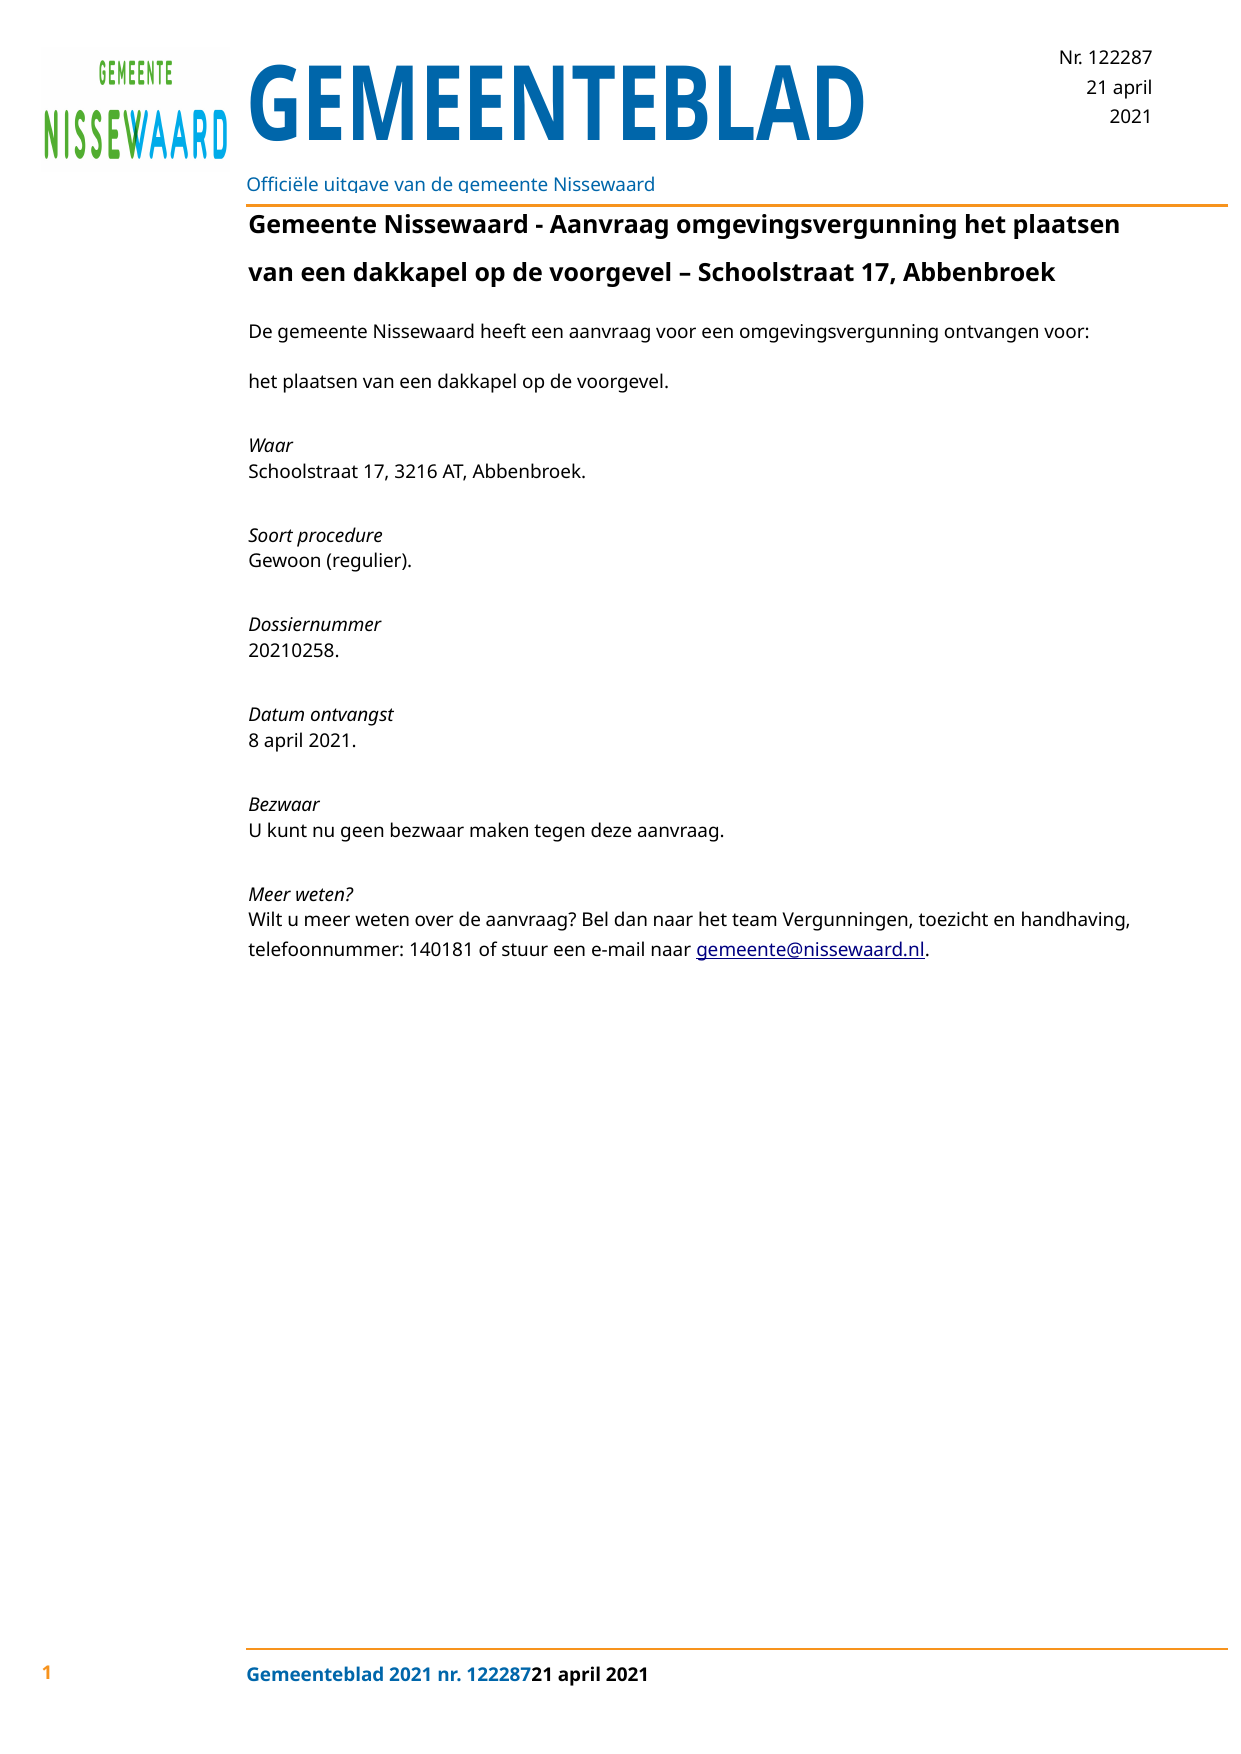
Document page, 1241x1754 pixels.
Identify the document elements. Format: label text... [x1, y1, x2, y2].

text Datum ontvangst [248, 701, 1152, 727]
text Gewoon (regulier). [248, 548, 1152, 573]
text 20210258. [248, 637, 1152, 663]
text Schoolstraat 17, 3216 AT, Abbenbroek. [248, 458, 1152, 484]
text U kunt nu geen bezwaar maken tegen deze aanvraag. [248, 817, 1152, 842]
text Waar [248, 432, 1152, 458]
text Wilt u meer weten over de aanvraag? Bel dan naar het team Vergunningen, toezicht en handhaving, telefoonnummer: 140181 of stuur een e-mail naar gemeente@nissewaard.nl. [248, 906, 1152, 962]
text Bezwaar [248, 791, 1152, 817]
text Meer weten? [248, 881, 1152, 906]
text Dossiernummer [248, 612, 1152, 637]
text 8 april 2021. [248, 727, 1152, 753]
picture [41, 47, 231, 172]
text Soort procedure [248, 522, 1152, 548]
text het plaatsen van een dakkapel op de voorgevel. [248, 368, 1152, 394]
text De gemeente Nissewaard heeft een aanvraag voor een omgevingsvergunning ontvangen voor: [248, 318, 1152, 344]
text Gemeente Nissewaard - Aanvraag omgevingsvergunning het plaatsen van een dakkapel op de voorgevel – Schoolstraat 17, Abbenbroek [248, 207, 1152, 288]
